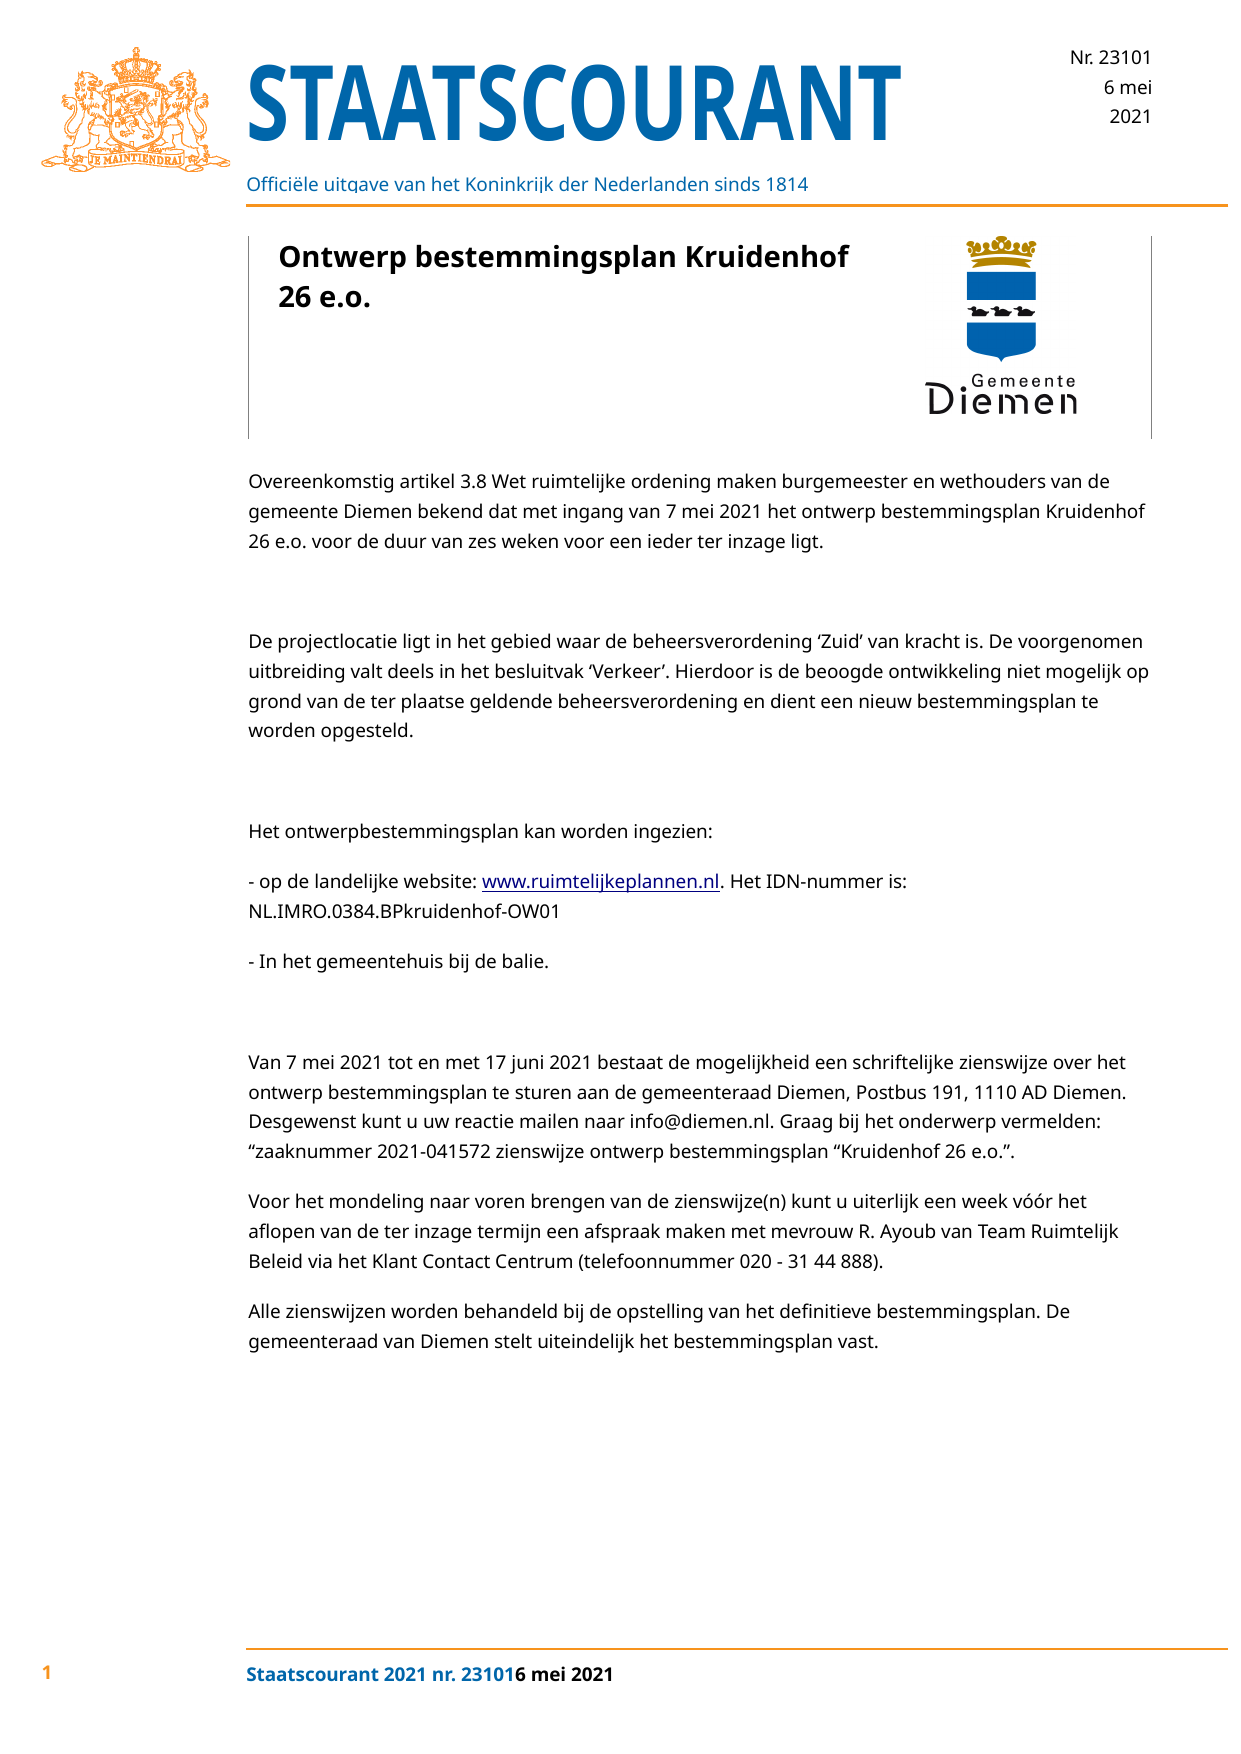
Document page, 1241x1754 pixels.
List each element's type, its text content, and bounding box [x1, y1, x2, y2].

text Alle zienswijzen worden behandeld bij de opstelling van het definitieve bestemmingsplan. De gemeenteraad van Diemen stelt uiteindelijk het bestemmingsplan vast. [248, 1298, 1152, 1353]
text De projectlocatie ligt in het gebied waar de beheersverordening ‘Zuid’ van kracht is. De voorgenomen uitbreiding valt deels in het besluitvak ‘Verkeer’. Hierdoor is de beoogde ontwikkeling niet mogelijk op grond van de ter plaatse geldende beheersverordening en dient een nieuw bestemmingsplan te worden opgesteld. [248, 629, 1152, 743]
table_header [1077, 236, 1151, 413]
picture [925, 236, 1077, 414]
text - In het gemeentehuis bij de balie. [248, 949, 1152, 974]
text Van 7 mei 2021 tot en met 17 juni 2021 bestaat de mogelijkheid een schriftelijke zienswijze over het ontwerp bestemmingsplan te sturen aan de gemeenteraad Diemen, Postbus 191, 1110 AD Diemen. Desgewenst kunt u uw reactie mailen naar info@diemen.nl. Graag bij het onderwerp vermelden: “zaaknummer 2021-041572 zienswijze ontwerp bestemmingsplan “Kruidenhof 26 e.o.”. [248, 1049, 1152, 1164]
text Het ontwerpbestemmingsplan kan worden ingezien: [248, 818, 1152, 844]
table_header [850, 236, 925, 413]
table_header Ontwerp bestemmingsplan Kruidenhof 26 e.o. [249, 236, 850, 439]
text - op de landelijke website: www.ruimtelijkeplannen.nl. Het IDN-nummer is: NL.IMRO.0384.BPkruidenhof-OW01 [248, 869, 1152, 924]
text Overeenkomstig artikel 3.8 Wet ruimtelijke ordening maken burgemeester en wethouders van de gemeente Diemen bekend dat met ingang van 7 mei 2021 het ontwerp bestemmingsplan Kruidenhof 26 e.o. voor de duur van zes weken voor een ieder ter inzage ligt. [248, 469, 1152, 553]
picture [41, 47, 231, 172]
table_header [850, 414, 1151, 439]
text Voor het mondeling naar voren brengen van de zienswijze(n) kunt u uiterlijk een week vóór het aflopen van de ter inzage termijn een afspraak maken met mevrouw R. Ayoub van Team Ruimtelijk Beleid via het Klant Contact Centrum (telefoonnummer 020 - 31 44 888). [248, 1189, 1152, 1273]
